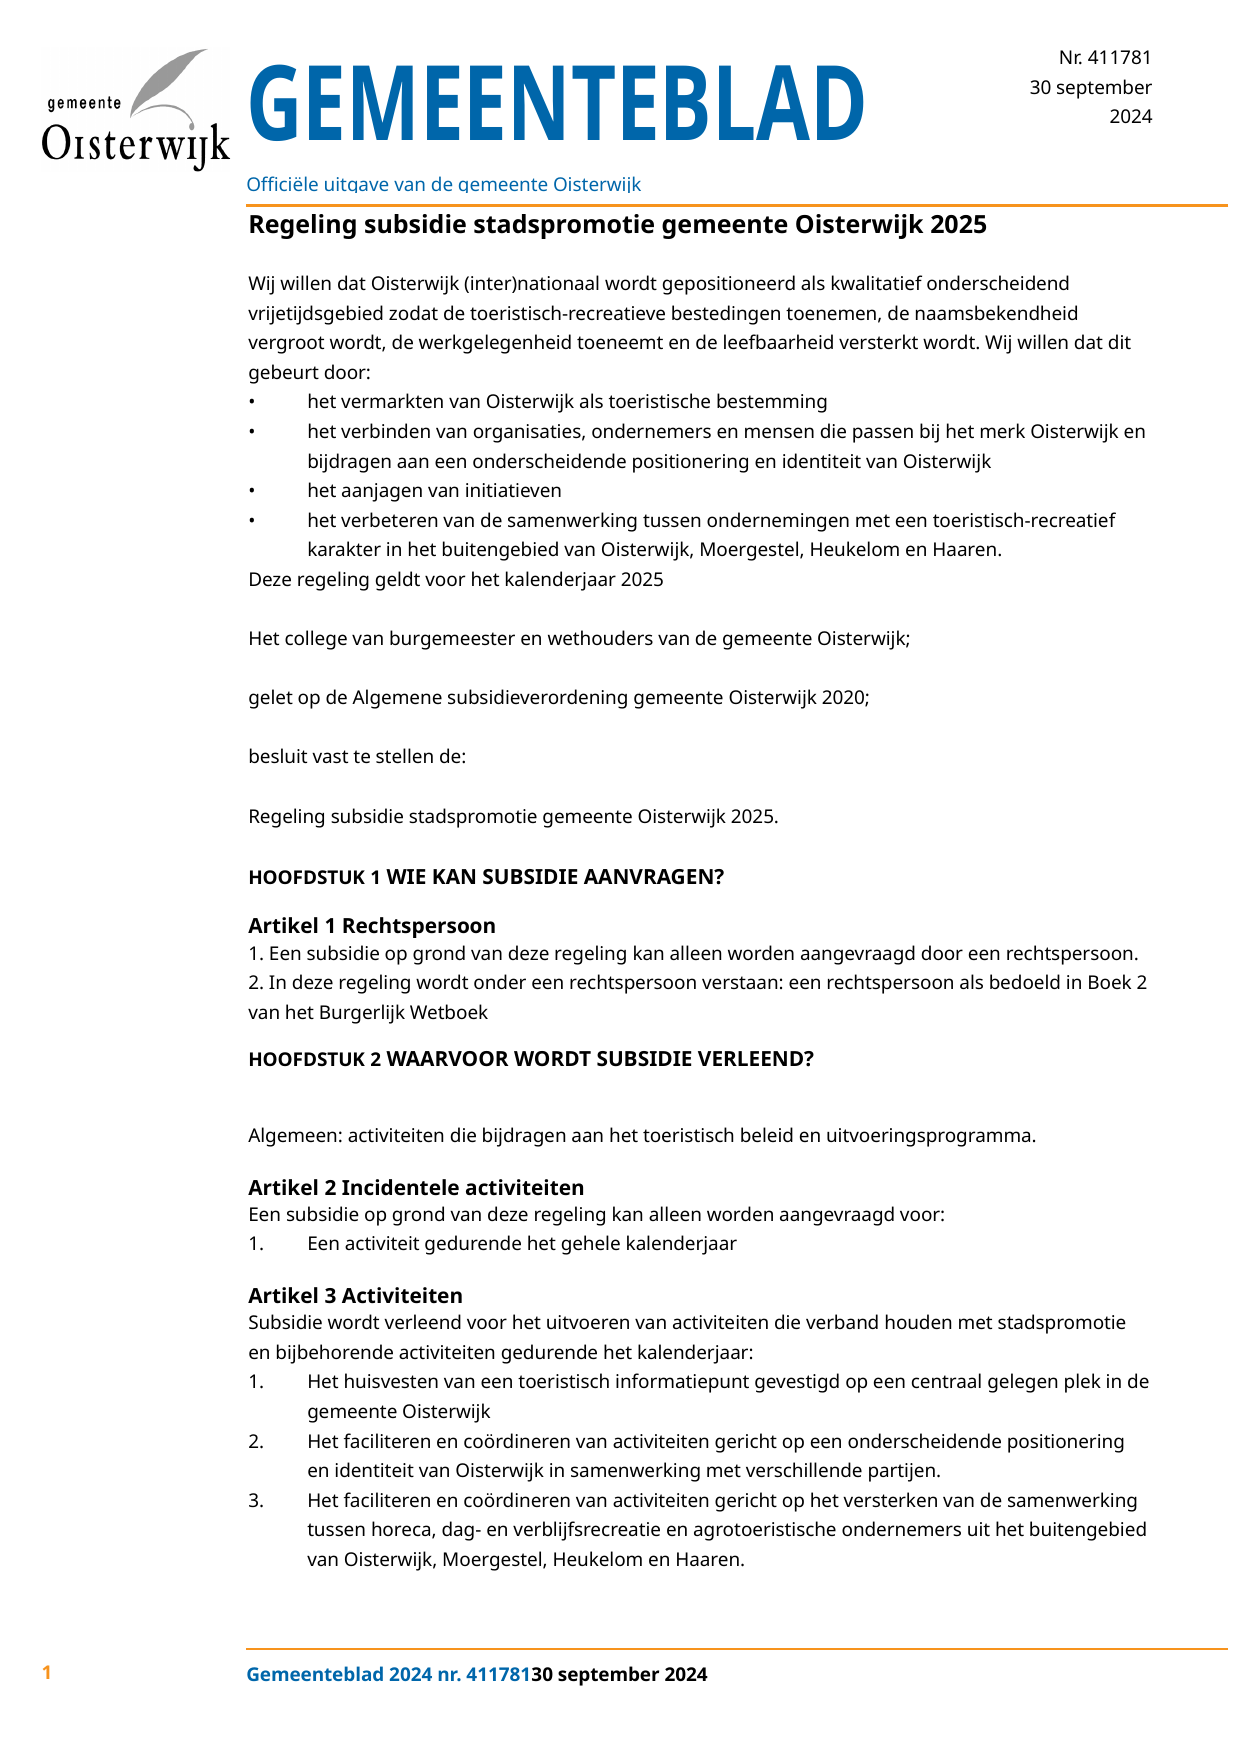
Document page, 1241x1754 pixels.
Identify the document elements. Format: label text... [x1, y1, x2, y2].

text Artikel 3 Activiteiten [248, 1281, 1152, 1309]
text HOOFDSTUK 1 WIE KAN SUBSIDIE AANVRAGEN? [248, 862, 1152, 890]
list het aanjagen van initiatieven [248, 477, 1152, 503]
text 1. Een subsidie op grond van deze regeling kan alleen worden aangevraagd door een rechtspersoon. [248, 940, 1152, 965]
text Wij willen dat Oisterwijk (inter)nationaal wordt gepositioneerd als kwalitatief onderscheidend vrijetijdsgebied zodat de toeristisch-recreatieve bestedingen toenemen, de naamsbekendheid vergroot wordt, de werkgelegenheid toeneemt en de leefbaarheid versterkt wordt. Wij willen dat dit gebeurt door: [248, 270, 1152, 385]
text Subsidie wordt verleend voor het uitvoeren van activiteiten die verband houden met stadspromotie en bijbehorende activiteiten gedurende het kalenderjaar: [248, 1309, 1152, 1365]
text Regeling subsidie stadspromotie gemeente Oisterwijk 2025. [248, 803, 1152, 828]
text Deze regeling geldt voor het kalenderjaar 2025 [248, 566, 1152, 592]
text Een subsidie op grond van deze regeling kan alleen worden aangevraagd voor: [248, 1201, 1152, 1227]
text Regeling subsidie stadspromotie gemeente Oisterwijk 2025 [248, 207, 1152, 241]
text gelet op de Algemene subsidieverordening gemeente Oisterwijk 2020; [248, 684, 1152, 710]
list het verbinden van organisaties, ondernemers en mensen die passen bij het merk Oisterwijk en bijdragen aan een onderscheidende positionering en identiteit van Oisterwijk [248, 418, 1152, 473]
text Artikel 1 Rechtspersoon [248, 911, 1152, 940]
list Het faciliteren en coördineren van activiteiten gericht op het versterken van de samenwerking tussen horeca, dag- en verblijfsrecreatie en agrotoeristische ondernemers uit het buitengebied van Oisterwijk, Moergestel, Heukelom en Haaren. [248, 1487, 1152, 1572]
picture [41, 47, 231, 172]
list Een activiteit gedurende het gehele kalenderjaar [248, 1231, 1152, 1256]
text Algemeen: activiteiten die bijdragen aan het toeristisch beleid en uitvoeringsprogramma. [248, 1122, 1152, 1148]
text 2. In deze regeling wordt onder een rechtspersoon verstaan: een rechtspersoon als bedoeld in Boek 2 van het Burgerlijk Wetboek [248, 969, 1152, 1024]
text besluit vast te stellen de: [248, 744, 1152, 769]
list het verbeteren van de samenwerking tussen ondernemingen met een toeristisch-recreatief karakter in het buitengebied van Oisterwijk, Moergestel, Heukelom en Haaren. [248, 507, 1152, 562]
list het vermarkten van Oisterwijk als toeristische bestemming [248, 389, 1152, 414]
list Het huisvesten van een toeristisch informatiepunt gevestigd op een centraal gelegen plek in de gemeente Oisterwijk [248, 1369, 1152, 1424]
text Artikel 2 Incidentele activiteiten [248, 1173, 1152, 1201]
list Het faciliteren en coördineren van activiteiten gericht op een onderscheidende positionering en identiteit van Oisterwijk in samenwerking met verschillende partijen. [248, 1428, 1152, 1483]
text HOOFDSTUK 2 WAARVOOR WORDT SUBSIDIE VERLEEND? [248, 1044, 1152, 1073]
text Het college van burgemeester en wethouders van de gemeente Oisterwijk; [248, 625, 1152, 651]
